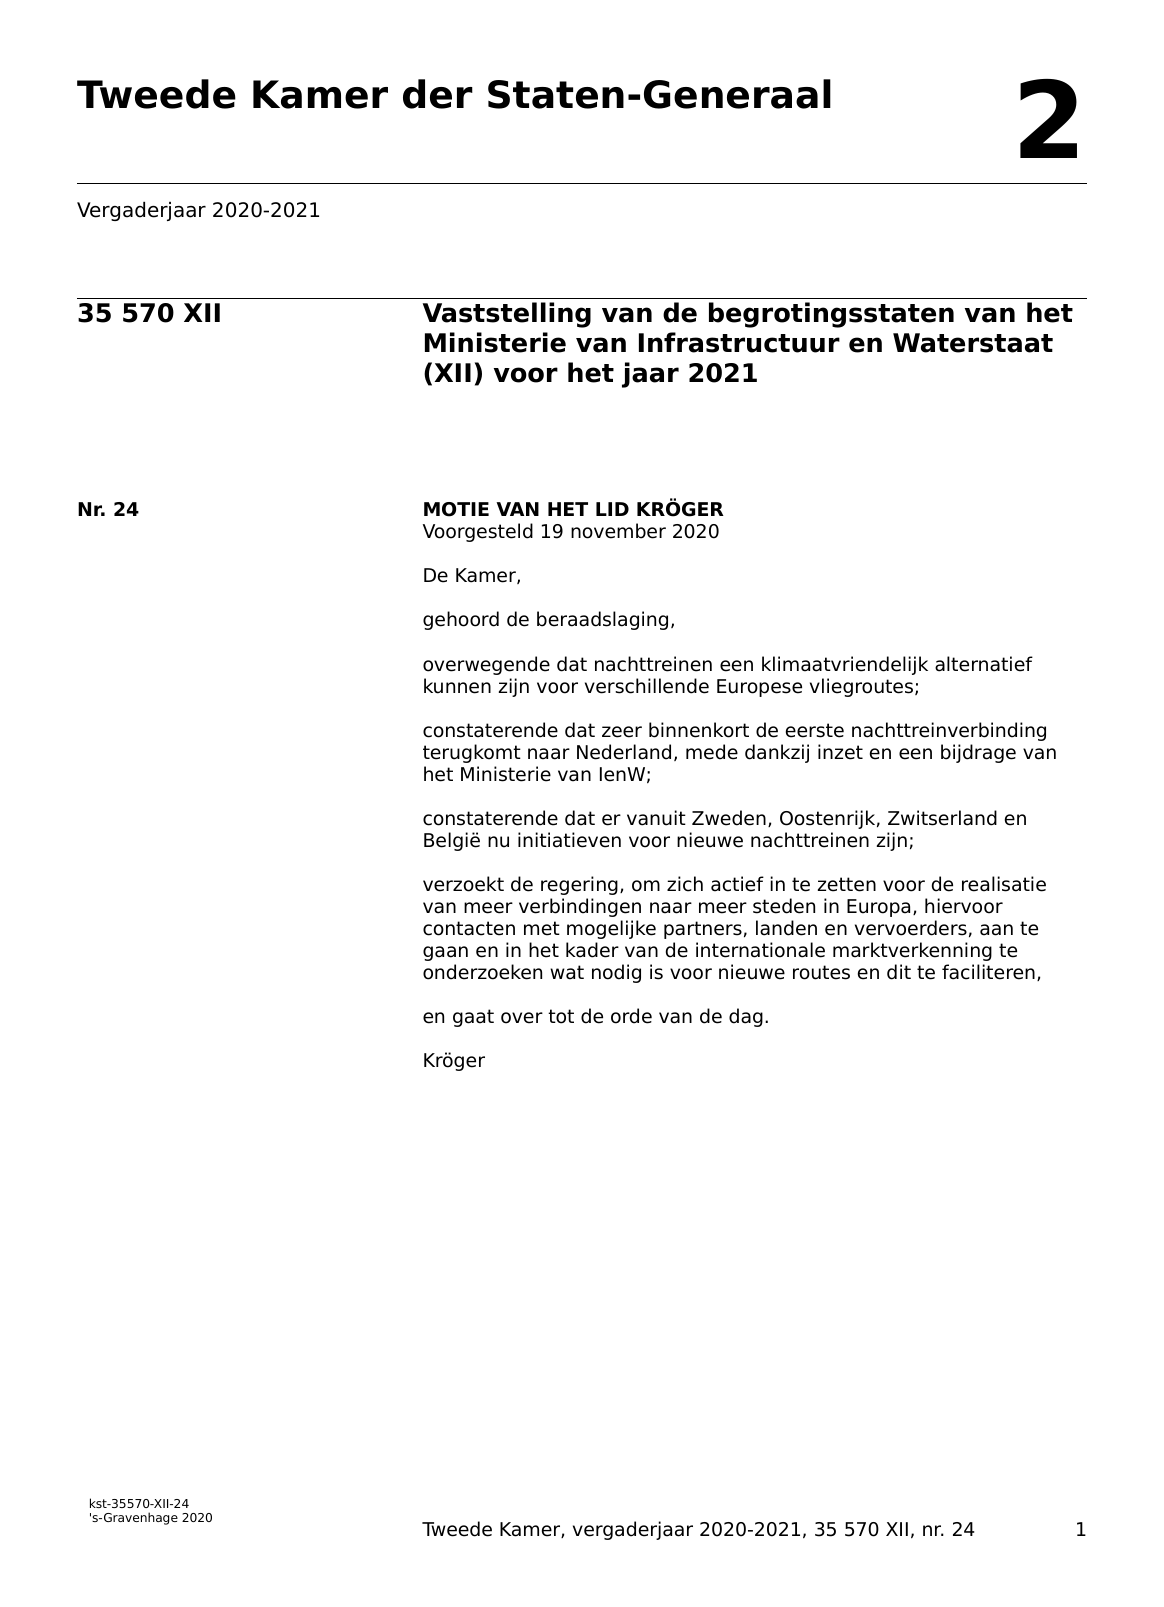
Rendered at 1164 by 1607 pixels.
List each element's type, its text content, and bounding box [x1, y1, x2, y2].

text 's-Gravenhage 2020 [88, 1511, 323, 1525]
text Kröger [422, 1050, 1087, 1072]
table_header 2 [886, 59, 1087, 183]
text overwegende dat nachttreinen een klimaatvriendelijk alternatief kunnen zijn voor verschillende Europese vliegroutes; [422, 653, 1087, 697]
text constaterende dat zeer binnenkort de eerste nachttreinverbinding terugkomt naar Nederland, mede dankzij inzet en een bijdrage van het Ministerie van IenW; [422, 720, 1087, 786]
text kst-35570-XII-24 [88, 1497, 323, 1511]
text De Kamer, [422, 565, 1087, 587]
text verzoekt de regering, om zich actief in te zetten voor de realisatie van meer verbindingen naar meer steden in Europa, hiervoor contacten met mogelijke partners, landen en vervoerders, aan te gaan en in het kader van de internationale marktverkenning te onderzoeken wat nodig is voor nieuwe routes en dit te faciliteren, [422, 874, 1087, 984]
text constaterende dat er vanuit Zweden, Oostenrijk, Zwitserland en België nu initiatieven voor nieuwe nachttreinen zijn; [422, 808, 1087, 852]
table_header Tweede Kamer der Staten-Generaal [77, 59, 886, 183]
text Voorgesteld 19 november 2020 [422, 521, 1087, 543]
text gehoord de beraadslaging, [422, 609, 1087, 631]
subtitle Nr. 24 MOTIE VAN HET LID KRÖGER [77, 499, 1087, 521]
text en gaat over tot de orde van de dag. [422, 1006, 1087, 1028]
table_cell Vergaderjaar 2020-2021 [77, 184, 1087, 298]
subtitle 35 570 XII Vaststelling van de begrotingsstaten van het Ministerie van Infrastructuur en Waterstaat (XII) voor het jaar 2021 [77, 299, 1087, 388]
